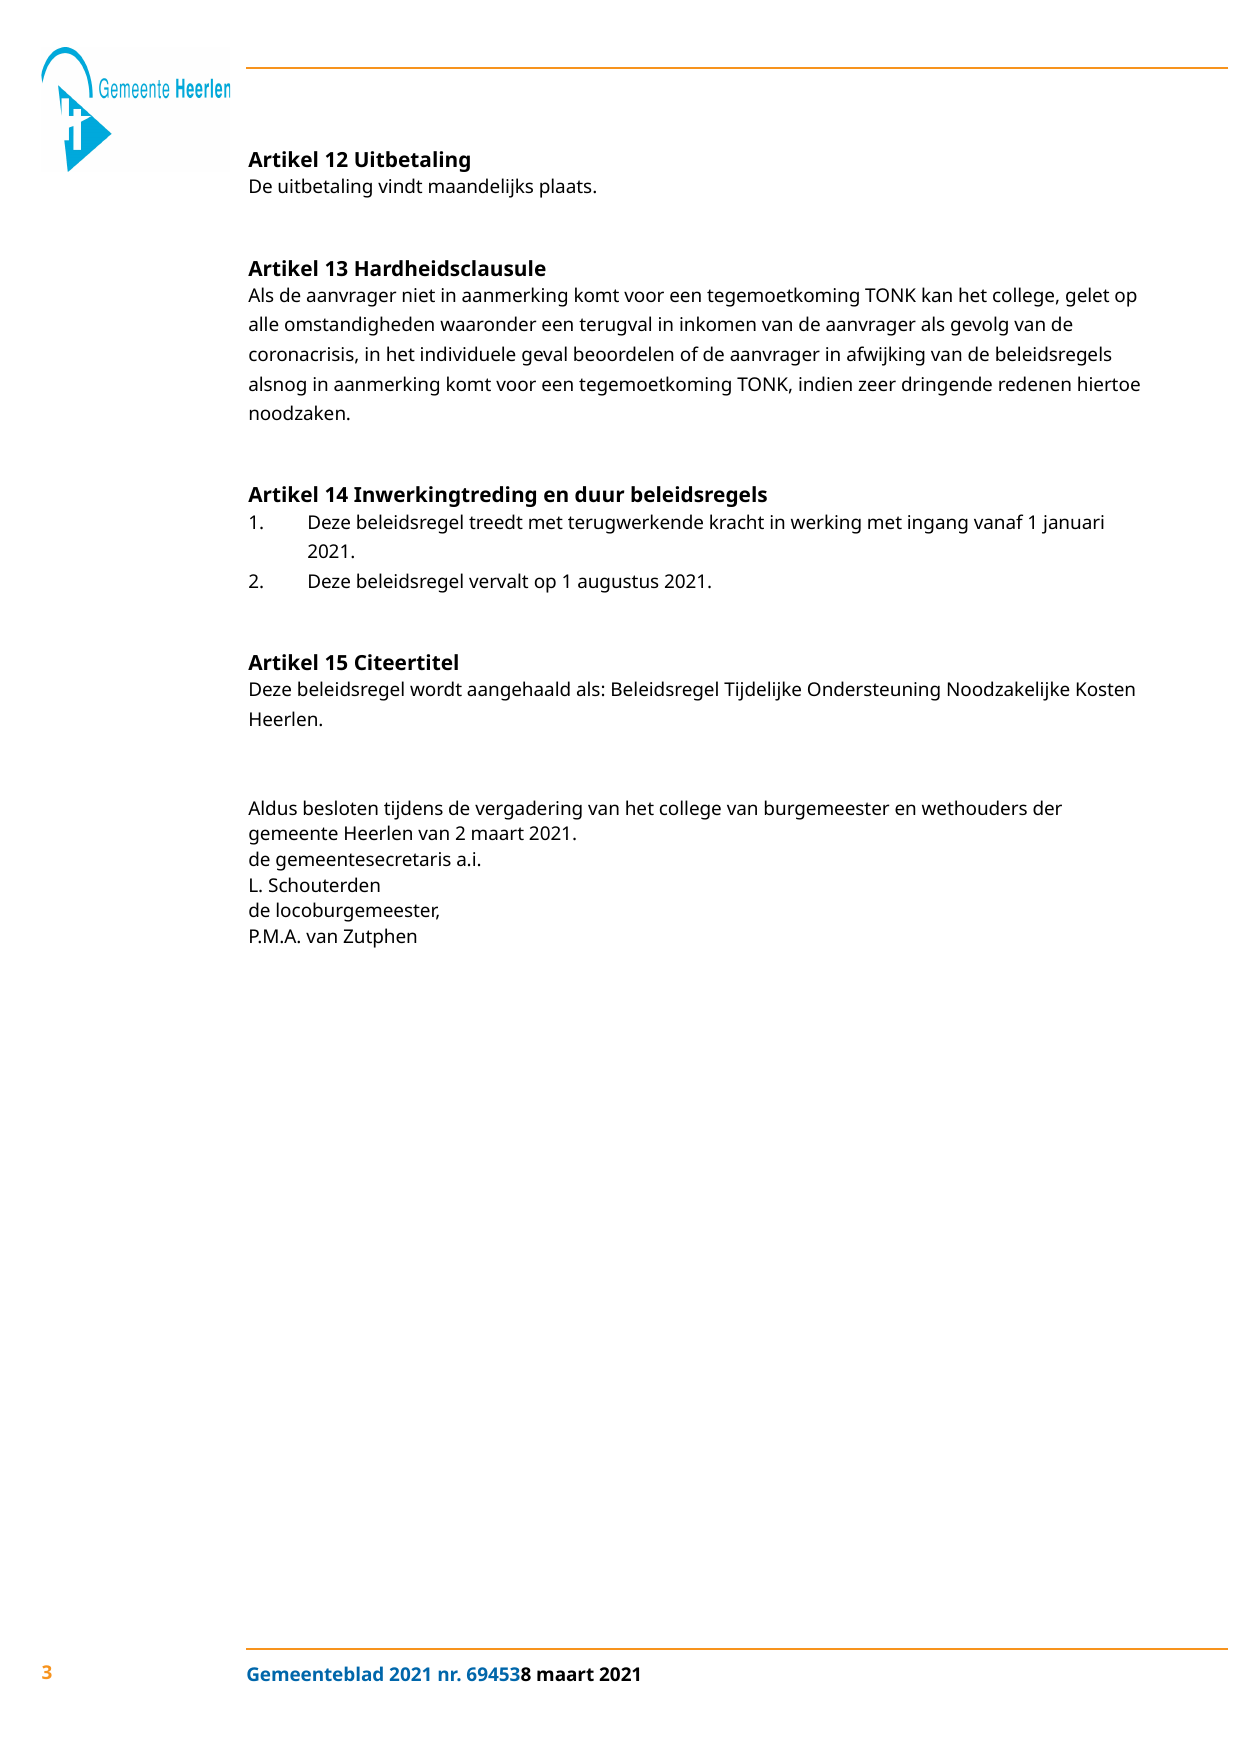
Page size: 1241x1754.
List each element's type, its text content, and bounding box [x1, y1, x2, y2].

text L. Schouterden [248, 872, 1152, 898]
text Artikel 15 Citeertitel [248, 648, 1152, 676]
picture [41, 47, 59, 70]
text Artikel 14 Inwerkingtreding en duur beleidsregels [248, 480, 1152, 509]
list Deze beleidsregel vervalt op 1 augustus 2021. [248, 568, 1152, 594]
text de locoburgemeester, [248, 898, 1152, 923]
text P.M.A. van Zutphen [248, 923, 1152, 949]
text Artikel 13 Hardheidsclausule [248, 254, 1152, 282]
text Deze beleidsregel wordt aangehaald als: Beleidsregel Tijdelijke Ondersteuning Noodzakelijke Kosten Heerlen. [248, 676, 1152, 732]
text de gemeentesecretaris a.i. [248, 846, 1152, 872]
text De uitbetaling vindt maandelijks plaats. [248, 174, 1152, 199]
picture [41, 47, 231, 172]
text Als de aanvrager niet in aanmerking komt voor een tegemoetkoming TONK kan het college, gelet op alle omstandigheden waaronder een terugval in inkomen van de aanvrager als gevolg van de coronacrisis, in het individuele geval beoordelen of de aanvrager in afwijking van de beleidsregels alsnog in aanmerking komt voor een tegemoetkoming TONK, indien zeer dringende redenen hiertoe noodzaken. [248, 282, 1152, 426]
text Aldus besloten tijdens de vergadering van het college van burgemeester en wethouders der gemeente Heerlen van 2 maart 2021. [248, 795, 1152, 846]
list Deze beleidsregel treedt met terugwerkende kracht in werking met ingang vanaf 1 januari 2021. [248, 509, 1152, 564]
text Artikel 12 Uitbetaling [248, 145, 1152, 174]
